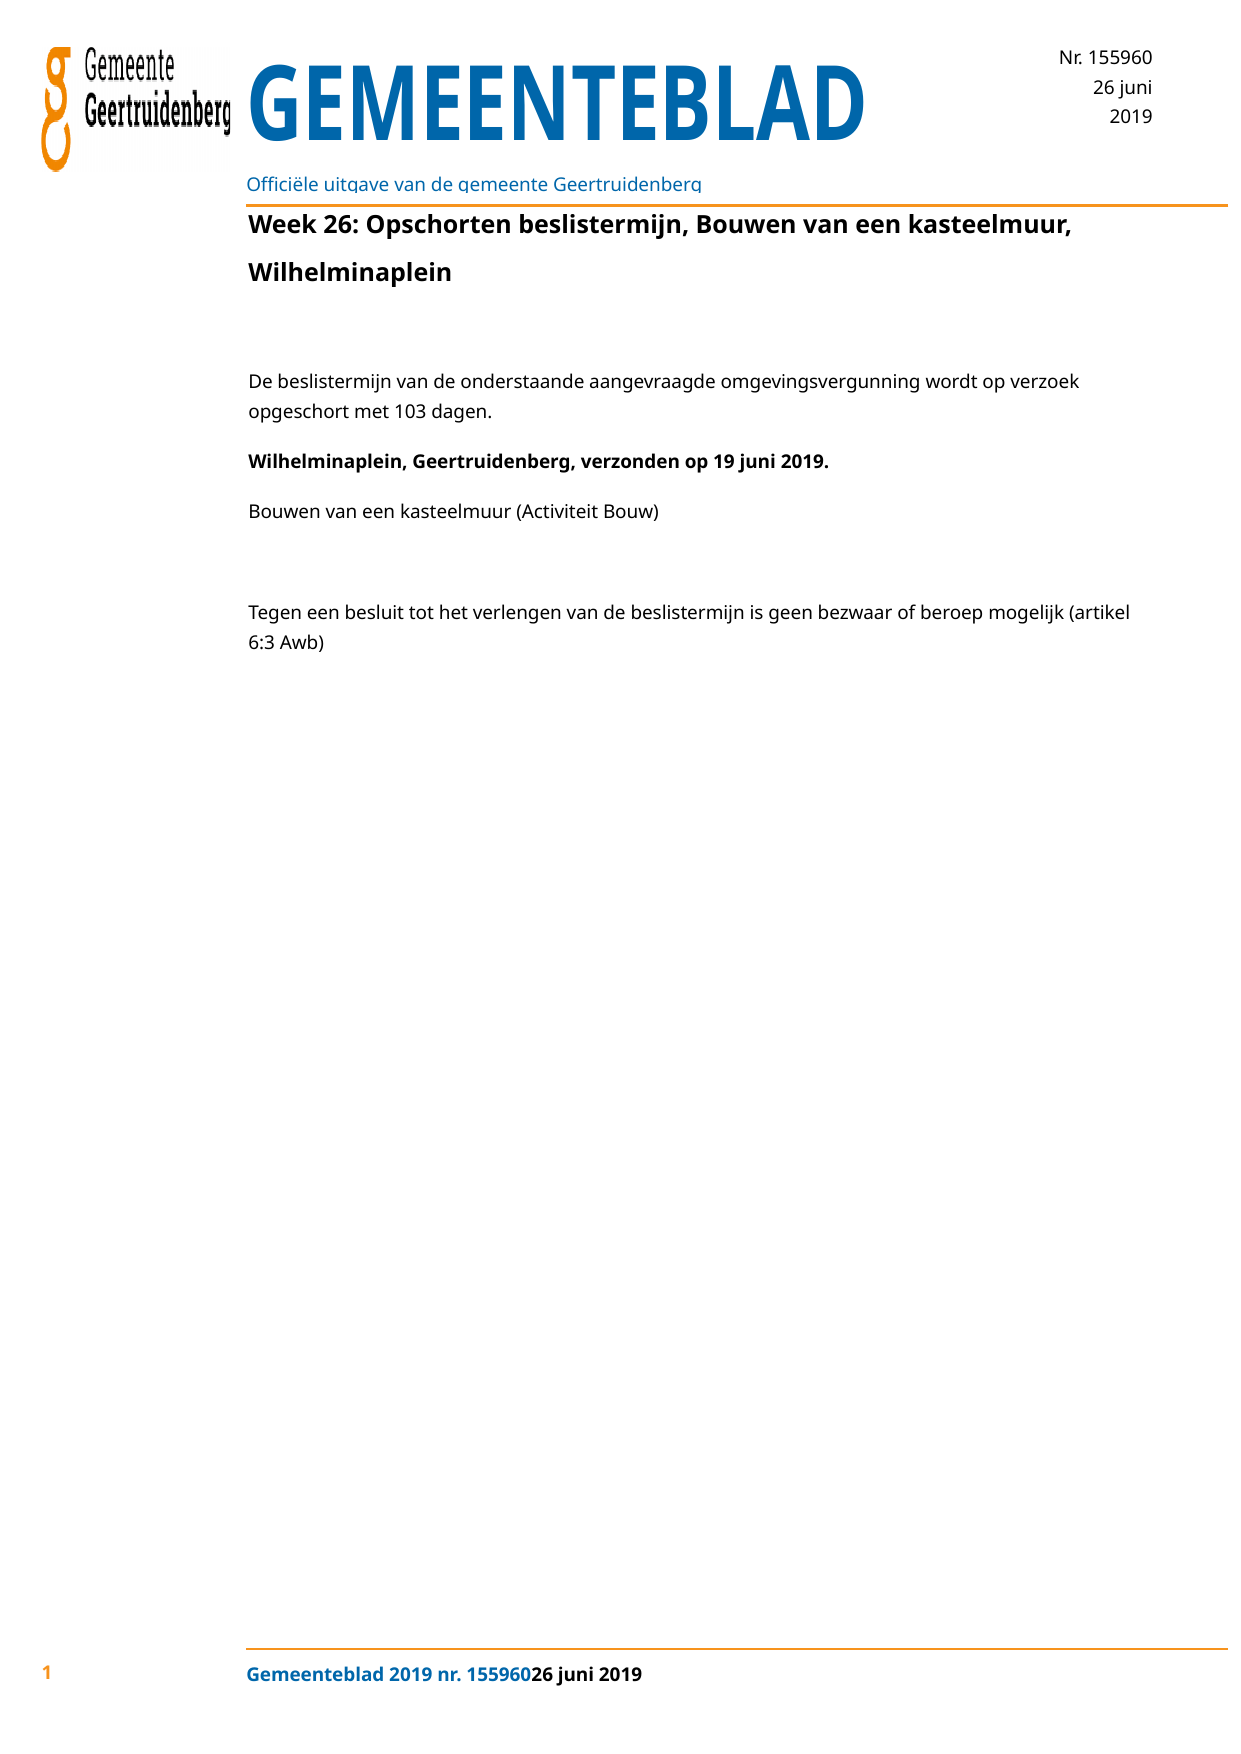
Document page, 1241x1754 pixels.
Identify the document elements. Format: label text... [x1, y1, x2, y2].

text Wilhelminaplein, Geertruidenberg, verzonden op 19 juni 2019. [248, 448, 1152, 474]
picture [41, 47, 231, 172]
text Week 26: Opschorten beslistermijn, Bouwen van een kasteelmuur, Wilhelminaplein [248, 207, 1152, 288]
text Bouwen van een kasteelmuur (Activiteit Bouw) [248, 499, 1152, 524]
text Tegen een besluit tot het verlengen van de beslistermijn is geen bezwaar of beroep mogelijk (artikel 6:3 Awb) [248, 599, 1152, 655]
text De beslistermijn van de onderstaande aangevraagde omgevingsvergunning wordt op verzoek opgeschort met 103 dagen. [248, 368, 1152, 424]
